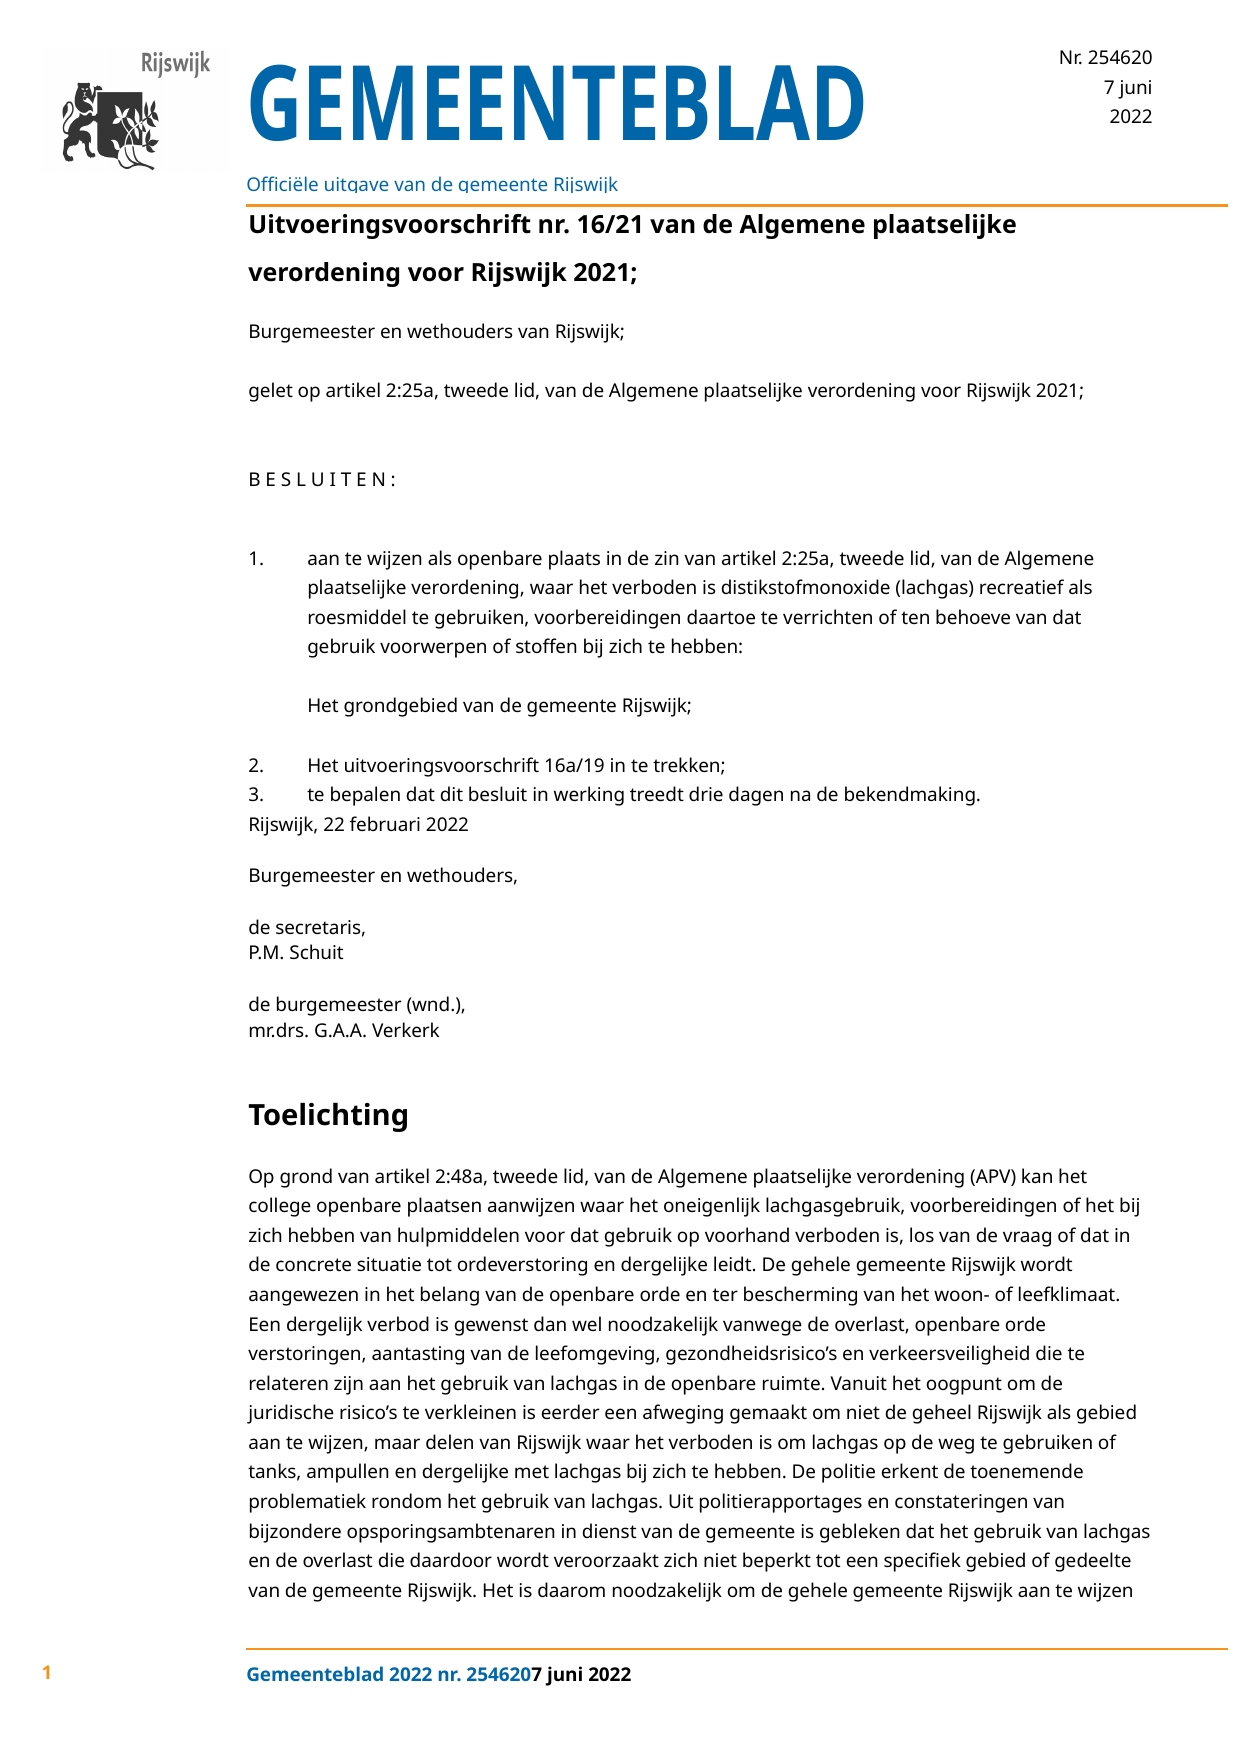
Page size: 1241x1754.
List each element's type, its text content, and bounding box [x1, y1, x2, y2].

text gelet op artikel 2:25a, tweede lid, van de Algemene plaatselijke verordening voor Rijswijk 2021; [248, 377, 1152, 403]
picture [41, 47, 231, 172]
text Burgemeester en wethouders, [248, 862, 1152, 888]
text de secretaris, [248, 914, 1152, 939]
text Burgemeester en wethouders van Rijswijk; [248, 318, 1152, 344]
text Op grond van artikel 2:48a, tweede lid, van de Algemene plaatselijke verordening (APV) kan het college openbare plaatsen aanwijzen waar het oneigenlijk lachgasgebruik, voorbereidingen of het bij zich hebben van hulpmiddelen voor dat gebruik op voorhand verboden is, los van de vraag of dat in de concrete situatie tot ordeverstoring en dergelijke leidt. De gehele gemeente Rijswijk wordt aangewezen in het belang van de openbare orde en ter bescherming van het woon- of leefklimaat. Een dergelijk verbod is gewenst dan wel noodzakelijk vanwege de overlast, openbare orde verstoringen, aantasting van de leefomgeving, gezondheidsrisico’s en verkeersveiligheid die te relateren zijn aan het gebruik van lachgas in de openbare ruimte. Vanuit het oogpunt om de juridische risico’s te verkleinen is eerder een afweging gemaakt om niet de geheel Rijswijk als gebied aan te wijzen, maar delen van Rijswijk waar het verboden is om lachgas op de weg te gebruiken of tanks, ampullen en dergelijke met lachgas bij zich te hebben. De politie erkent de toenemende problematiek rondom het gebruik van lachgas. Uit politierapportages en constateringen van bijzondere opsporingsambtenaren in dienst van de gemeente is gebleken dat het gebruik van lachgas en de overlast die daardoor wordt veroorzaakt zich niet beperkt tot een specifiek gebied of gedeelte van de gemeente Rijswijk. Het is daarom noodzakelijk om de gehele gemeente Rijswijk aan te wijzen [248, 1163, 1152, 1603]
text mr.drs. G.A.A. Verkerk [248, 1017, 1152, 1042]
text de burgemeester (wnd.), [248, 991, 1152, 1017]
list aan te wijzen als openbare plaats in de zin van artikel 2:25a, tweede lid, van de Algemene plaatselijke verordening, waar het verboden is distikstofmonoxide (lachgas) recreatief als roesmiddel te gebruiken, voorbereidingen daartoe te verrichten of ten behoeve van dat gebruik voorwerpen of stoffen bij zich te hebben: [248, 545, 1152, 659]
text B E S L U I T E N : [248, 466, 1152, 492]
text P.M. Schuit [248, 939, 1152, 965]
list Het uitvoeringsvoorschrift 16a/19 in te trekken; [248, 752, 1152, 777]
list te bepalen dat dit besluit in werking treedt drie dagen na de bekendmaking. [248, 781, 1152, 807]
text Rijswijk, 22 februari 2022 [248, 811, 1152, 837]
text Toelichting [248, 1094, 1152, 1134]
text Uitvoeringsvoorschrift nr. 16/21 van de Algemene plaatselijke verordening voor Rijswijk 2021; [248, 207, 1152, 288]
list Het grondgebied van de gemeente Rijswijk; [248, 693, 1152, 718]
